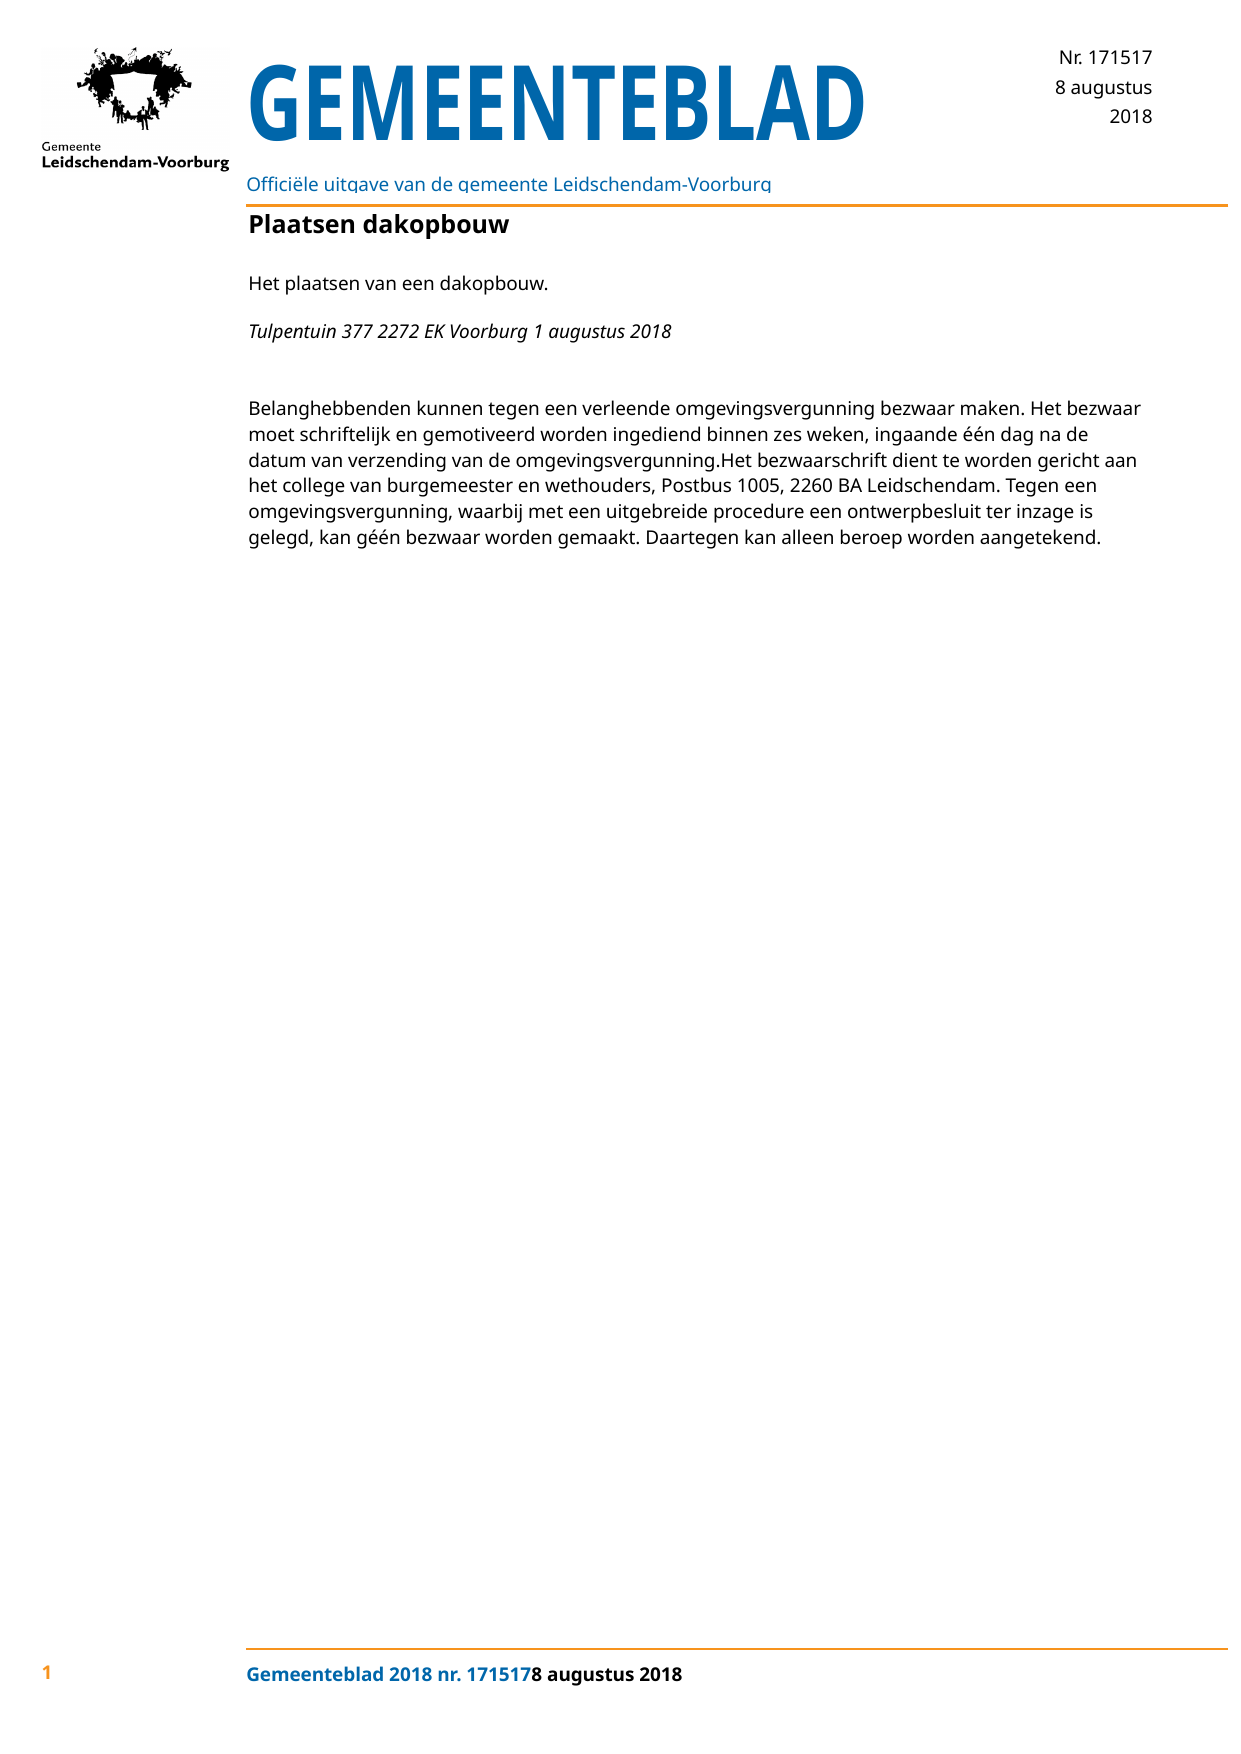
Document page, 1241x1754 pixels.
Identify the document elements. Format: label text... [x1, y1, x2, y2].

text Tulpentuin 377 2272 EK Voorburg 1 augustus 2018 [248, 318, 1152, 344]
text Belanghebbenden kunnen tegen een verleende omgevingsvergunning bezwaar maken. Het bezwaar moet schriftelijk en gemotiveerd worden ingediend binnen zes weken, ingaande één dag na de datum van verzending van de omgevingsvergunning.Het bezwaarschrift dient te worden gericht aan het college van burgemeester en wethouders, Postbus 1005, 2260 BA Leidschendam. Tegen een omgevingsvergunning, waarbij met een uitgebreide procedure een ontwerpbesluit ter inzage is gelegd, kan géén bezwaar worden gemaakt. Daartegen kan alleen beroep worden aangetekend. [248, 395, 1152, 550]
text Het plaatsen van een dakopbouw. [248, 270, 1152, 296]
picture [41, 47, 231, 172]
text Plaatsen dakopbouw [248, 207, 1152, 241]
